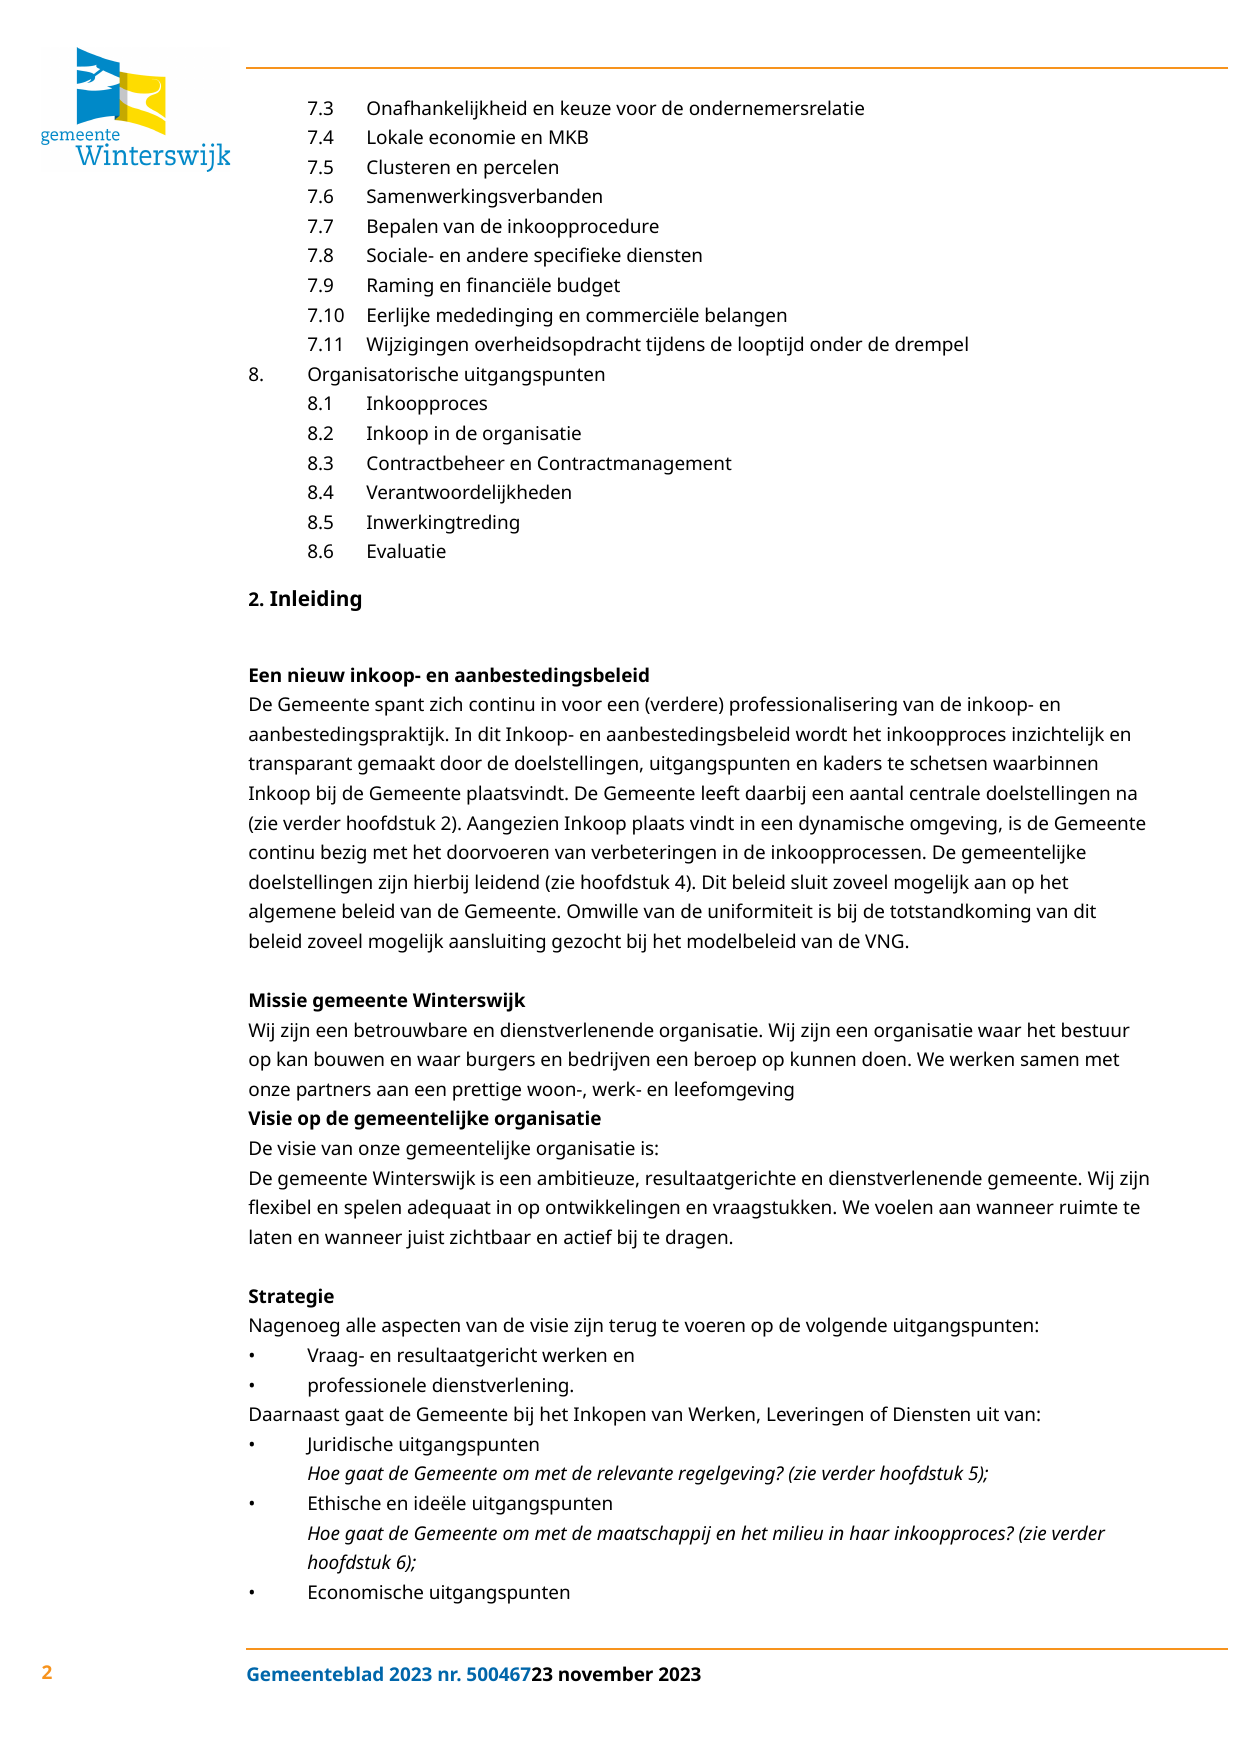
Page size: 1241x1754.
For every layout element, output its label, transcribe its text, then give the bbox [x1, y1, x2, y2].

list Verantwoordelijkheden [307, 479, 1152, 505]
list Sociale- en andere specifieke diensten [307, 243, 1152, 268]
text Strategie [248, 1283, 1152, 1309]
list Onafhankelijkheid en keuze voor de ondernemersrelatie [307, 95, 1152, 121]
picture [41, 47, 231, 172]
list professionele dienstverlening. [248, 1372, 1152, 1398]
list Eerlijke mededinging en commerciële belangen [307, 302, 1152, 328]
text Visie op de gemeentelijke organisatie [248, 1106, 1152, 1131]
text Een nieuw inkoop- en aanbestedingsbeleid [248, 662, 1152, 688]
list Inkoopproces [307, 391, 1152, 416]
list Economische uitgangspunten [248, 1579, 1152, 1605]
list Juridische uitgangspunten [248, 1431, 1152, 1457]
text 2. Inleiding [248, 584, 1152, 613]
list Contractbeheer en Contractmanagement [307, 450, 1152, 476]
list Samenwerkingsverbanden [307, 183, 1152, 209]
text Daarnaast gaat de Gemeente bij het Inkopen van Werken, Leveringen of Diensten uit van: [248, 1401, 1152, 1427]
list Raming en financiële budget [307, 272, 1152, 298]
text De gemeente Winterswijk is een ambitieuze, resultaatgerichte en dienstverlenende gemeente. Wij zijn flexibel en spelen adequaat in op ontwikkelingen en vraagstukken. We voelen aan wanneer ruimte te laten en wanneer juist zichtbaar en actief bij te dragen. [248, 1165, 1152, 1250]
list Ethische en ideële uitgangspunten [248, 1490, 1152, 1516]
list Hoe gaat de Gemeente om met de maatschappij en het milieu in haar inkoopproces? (zie verder hoofdstuk 6); [248, 1520, 1152, 1575]
text Missie gemeente Winterswijk [248, 987, 1152, 1013]
list Inkoop in de organisatie [307, 420, 1152, 446]
text De visie van onze gemeentelijke organisatie is: [248, 1135, 1152, 1161]
list Clusteren en percelen [307, 154, 1152, 180]
list Vraag- en resultaatgericht werken en [248, 1342, 1152, 1368]
list Wijzigingen overheidsopdracht tijdens de looptijd onder de drempel [307, 331, 1152, 357]
list Inwerkingtreding [307, 509, 1152, 535]
text De Gemeente spant zich continu in voor een (verdere) professionalisering van de inkoop- en aanbestedingspraktijk. In dit Inkoop- en aanbestedingsbeleid wordt het inkoopproces inzichtelijk en transparant gemaakt door de doelstellingen, uitgangspunten en kaders te schetsen waarbinnen Inkoop bij de Gemeente plaatsvindt. De Gemeente leeft daarbij een aantal centrale doelstellingen na (zie verder hoofdstuk 2). Aangezien Inkoop plaats vindt in een dynamische omgeving, is de Gemeente continu bezig met het doorvoeren van verbeteringen in de inkoopprocessen. De gemeentelijke doelstellingen zijn hierbij leidend (zie hoofdstuk 4). Dit beleid sluit zoveel mogelijk aan op het algemene beleid van de Gemeente. Omwille van de uniformiteit is bij de totstandkoming van dit beleid zoveel mogelijk aansluiting gezocht bij het modelbeleid van de VNG. [248, 691, 1152, 954]
list Evaluatie [307, 538, 1152, 564]
list Bepalen van de inkoopprocedure [307, 213, 1152, 239]
picture [225, 153, 231, 162]
list Hoe gaat de Gemeente om met de relevante regelgeving? (zie verder hoofdstuk 5); [248, 1461, 1152, 1486]
text Nagenoeg alle aspecten van de visie zijn terug te voeren op de volgende uitgangspunten: [248, 1313, 1152, 1338]
list Lokale economie en MKB [307, 124, 1152, 150]
text Wij zijn een betrouwbare en dienstverlenende organisatie. Wij zijn een organisatie waar het bestuur op kan bouwen en waar burgers en bedrijven een beroep op kunnen doen. We werken samen met onze partners aan een prettige woon-, werk- en leefomgeving [248, 1017, 1152, 1102]
list Organisatorische uitgangspunten [248, 361, 1152, 387]
